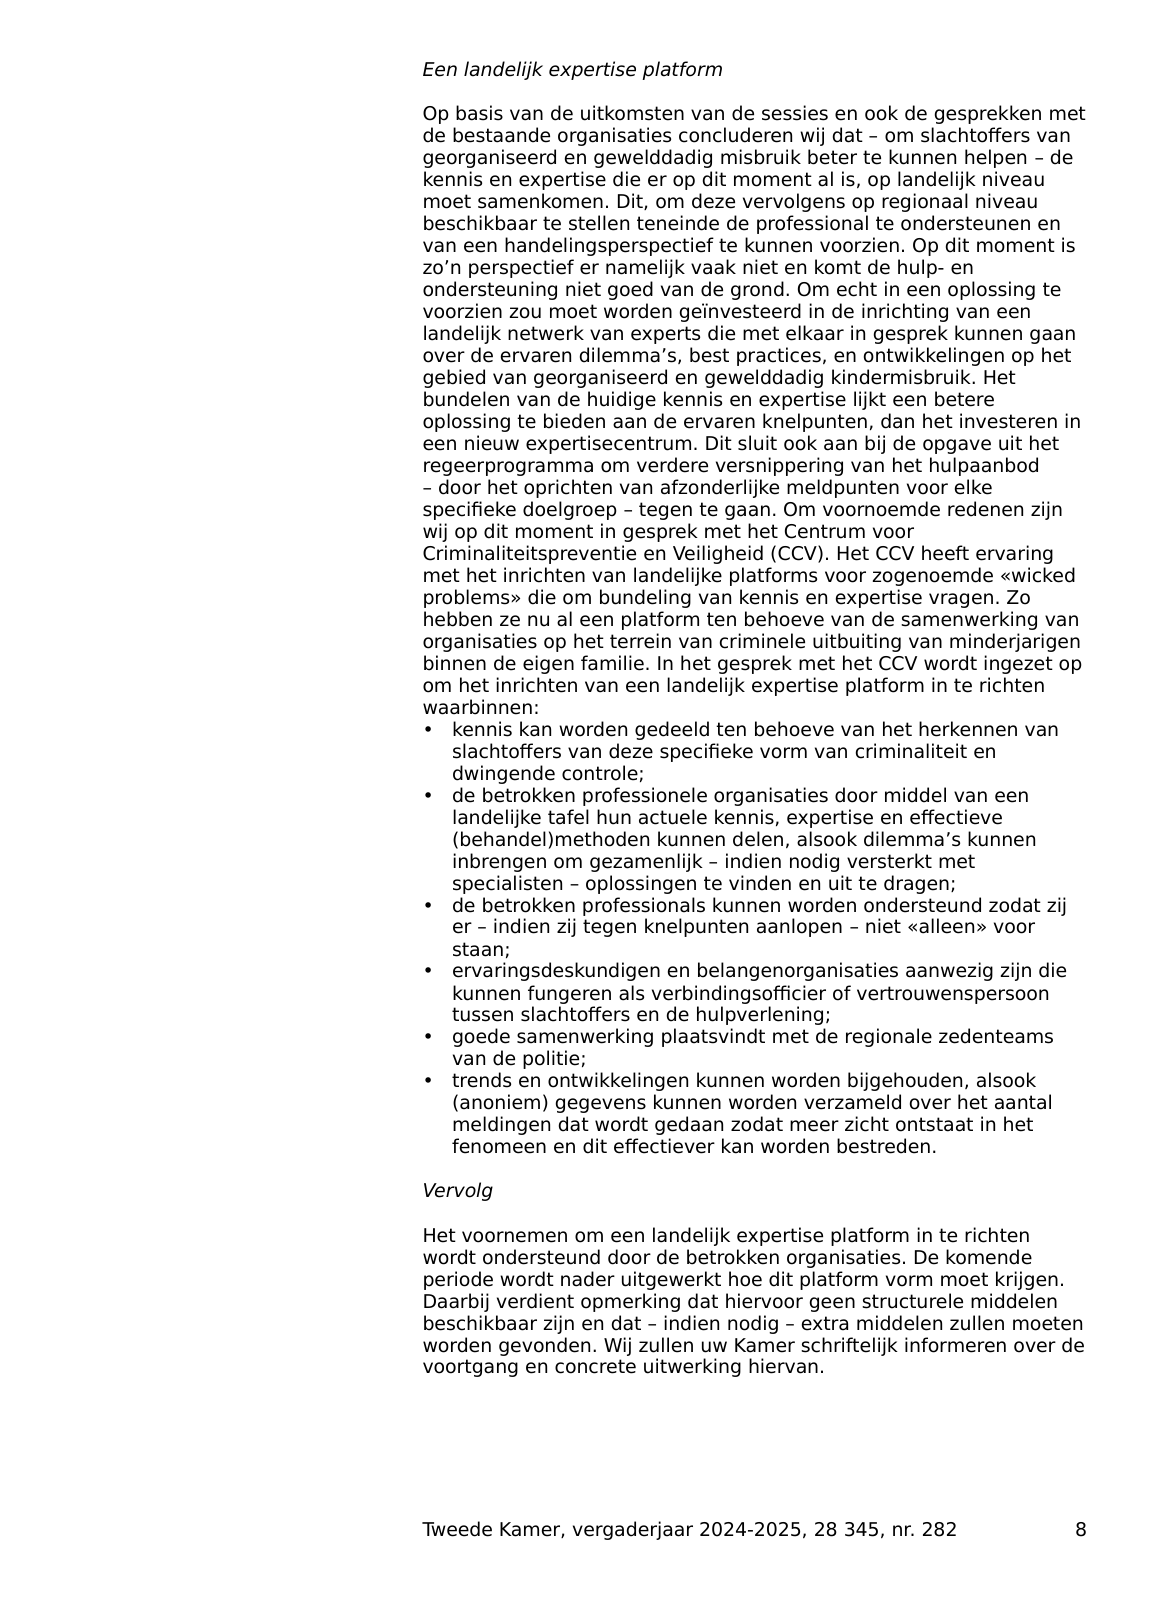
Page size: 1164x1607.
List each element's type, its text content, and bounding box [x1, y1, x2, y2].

text Het voornemen om een landelijk expertise platform in te richten wordt ondersteund door de betrokken organisaties. De komende periode wordt nader uitgewerkt hoe dit platform vorm moet krijgen. Daarbij verdient opmerking dat hiervoor geen structurele middelen beschikbaar zijn en dat – indien nodig – extra middelen zullen moeten worden gevonden. Wij zullen uw Kamer schriftelijk informeren over de voortgang en concrete uitwerking hiervan. [422, 1224, 1087, 1378]
subtitle Een landelijk expertise platform [422, 59, 1087, 81]
text • ervaringsdeskundigen en belangenorganisaties aanwezig zijn die kunnen fungeren als verbindingsofficier of vertrouwenspersoon tussen slachtoffers en de hulpverlening; [422, 960, 1087, 1026]
text • de betrokken professionele organisaties door middel van een landelijke tafel hun actuele kennis, expertise en effectieve (behandel)methoden kunnen delen, alsook dilemma’s kunnen inbrengen om gezamenlijk – indien nodig versterkt met specialisten – oplossingen te vinden en uit te dragen; [422, 784, 1087, 894]
text • de betrokken professionals kunnen worden ondersteund zodat zij er – indien zij tegen knelpunten aanlopen – niet «alleen» voor staan; [422, 894, 1087, 960]
text Op basis van de uitkomsten van de sessies en ook de gesprekken met de bestaande organisaties concluderen wij dat – om slachtoffers van georganiseerd en gewelddadig misbruik beter te kunnen helpen – de kennis en expertise die er op dit moment al is, op landelijk niveau moet samenkomen. Dit, om deze vervolgens op regionaal niveau beschikbaar te stellen teneinde de professional te ondersteunen en van een handelingsperspectief te kunnen voorzien. Op dit moment is zo’n perspectief er namelijk vaak niet en komt de hulp- en ondersteuning niet goed van de grond. Om echt in een oplossing te voorzien zou moet worden geïnvesteerd in de inrichting van een landelijk netwerk van experts die met elkaar in gesprek kunnen gaan over de ervaren dilemma’s, best practices, en ontwikkelingen op het gebied van georganiseerd en gewelddadig kindermisbruik. Het bundelen van de huidige kennis en expertise lijkt een betere oplossing te bieden aan de ervaren knelpunten, dan het investeren in een nieuw expertisecentrum. Dit sluit ook aan bij de opgave uit het regeerprogramma om verdere versnippering van het hulpaanbod – door het oprichten van afzonderlijke meldpunten voor elke specifieke doelgroep – tegen te gaan. Om voornoemde redenen zijn wij op dit moment in gesprek met het Centrum voor Criminaliteitspreventie en Veiligheid (CCV). Het CCV heeft ervaring met het inrichten van landelijke platforms voor zogenoemde «wicked problems» die om bundeling van kennis en expertise vragen. Zo hebben ze nu al een platform ten behoeve van de samenwerking van organisaties op het terrein van criminele uitbuiting van minderjarigen binnen de eigen familie. In het gesprek met het CCV wordt ingezet op om het inrichten van een landelijk expertise platform in te richten waarbinnen: [422, 103, 1087, 719]
text • trends en ontwikkelingen kunnen worden bijgehouden, alsook (anoniem) gegevens kunnen worden verzameld over het aantal meldingen dat wordt gedaan zodat meer zicht ontstaat in het fenomeen en dit effectiever kan worden bestreden. [422, 1070, 1087, 1158]
text • kennis kan worden gedeeld ten behoeve van het herkennen van slachtoffers van deze specifieke vorm van criminaliteit en dwingende controle; [422, 719, 1087, 784]
text • goede samenwerking plaatsvindt met de regionale zedenteams van de politie; [422, 1026, 1087, 1070]
subtitle Vervolg [422, 1180, 1087, 1202]
